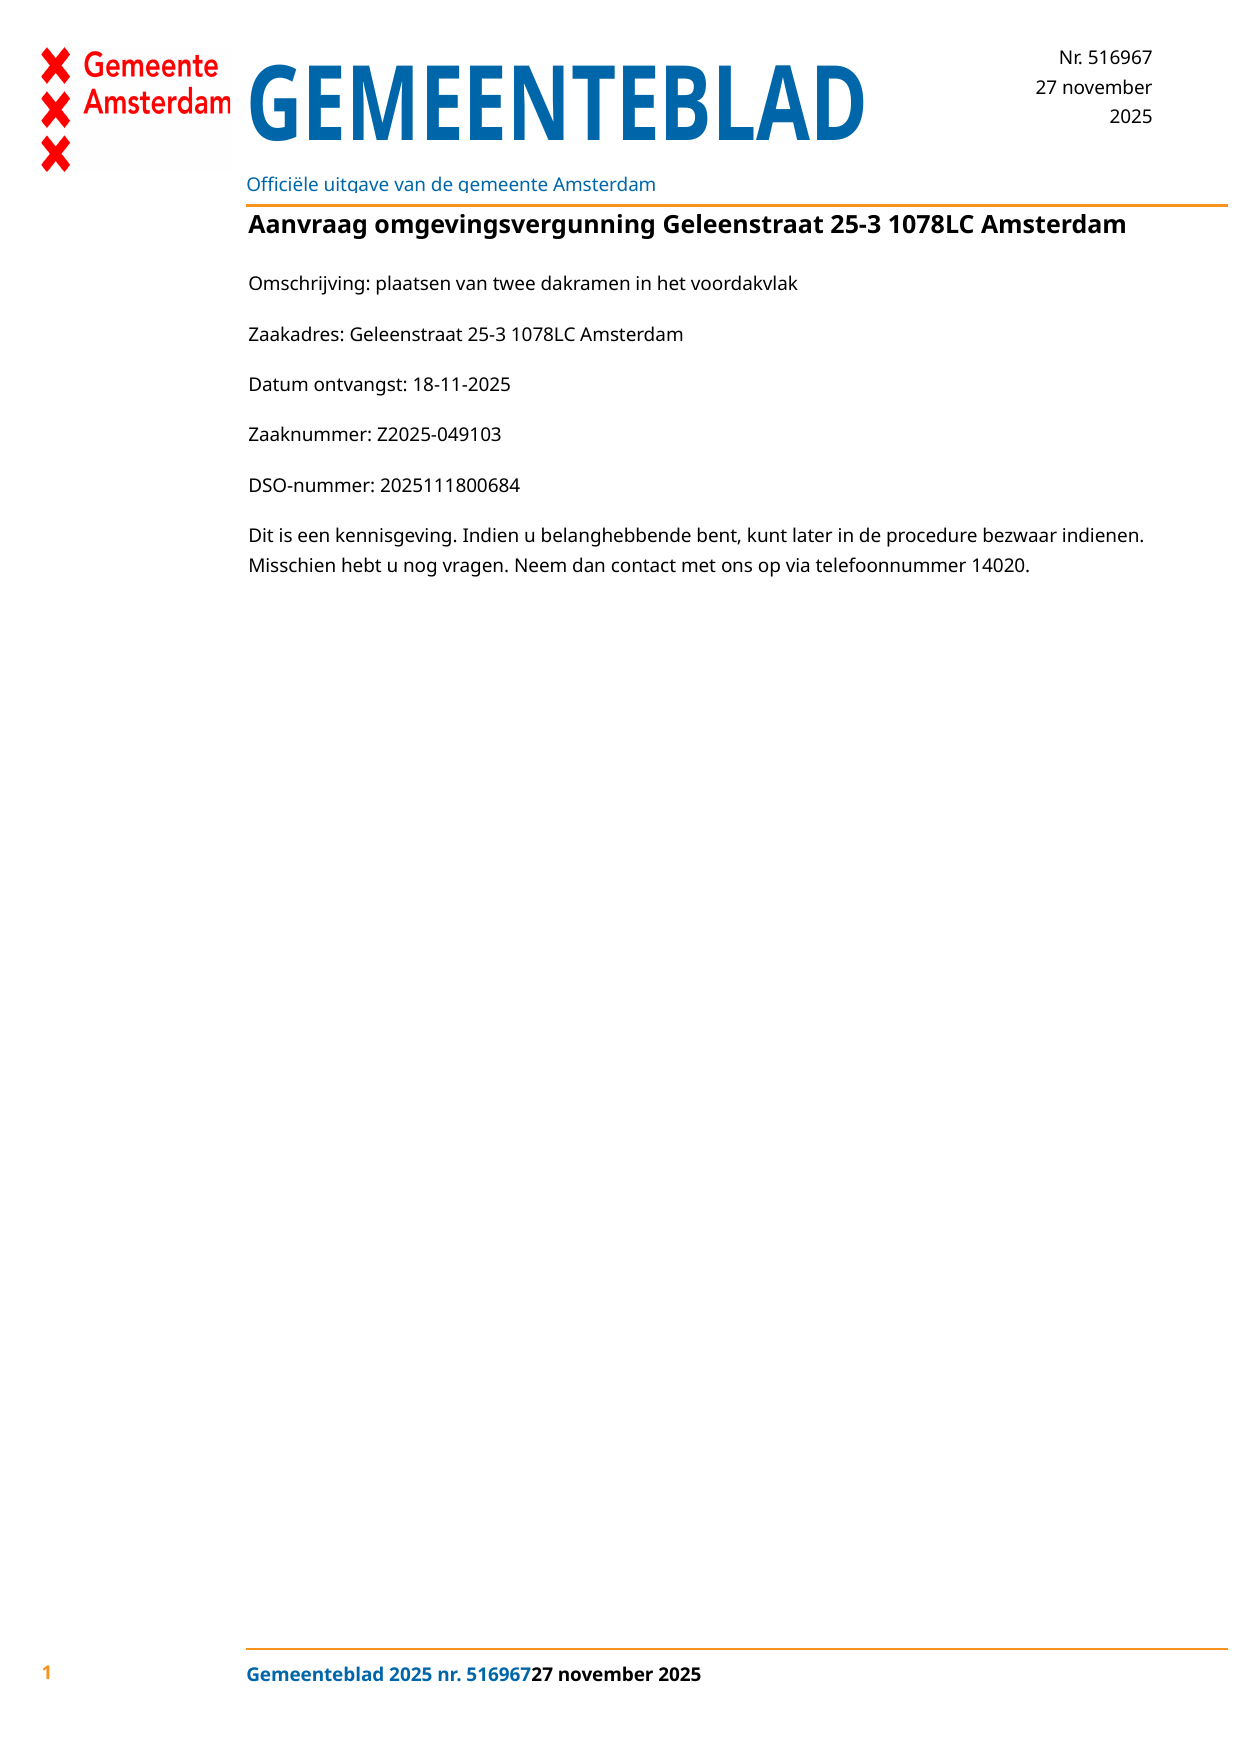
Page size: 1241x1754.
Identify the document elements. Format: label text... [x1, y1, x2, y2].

text DSO-nummer: 2025111800684 [248, 472, 1152, 498]
text Aanvraag omgevingsvergunning Geleenstraat 25-3 1078LC Amsterdam [248, 207, 1152, 241]
text Dit is een kennisgeving. Indien u belanghebbende bent, kunt later in de procedure bezwaar indienen. Misschien hebt u nog vragen. Neem dan contact met ons op via telefoonnummer 14020. [248, 522, 1152, 578]
text Omschrijving: plaatsen van twee dakramen in het voordakvlak [248, 270, 1152, 296]
text Zaaknummer: Z2025-049103 [248, 422, 1152, 447]
text Datum ontvangst: 18-11-2025 [248, 371, 1152, 397]
text Zaakadres: Geleenstraat 25-3 1078LC Amsterdam [248, 321, 1152, 346]
picture [41, 47, 231, 172]
